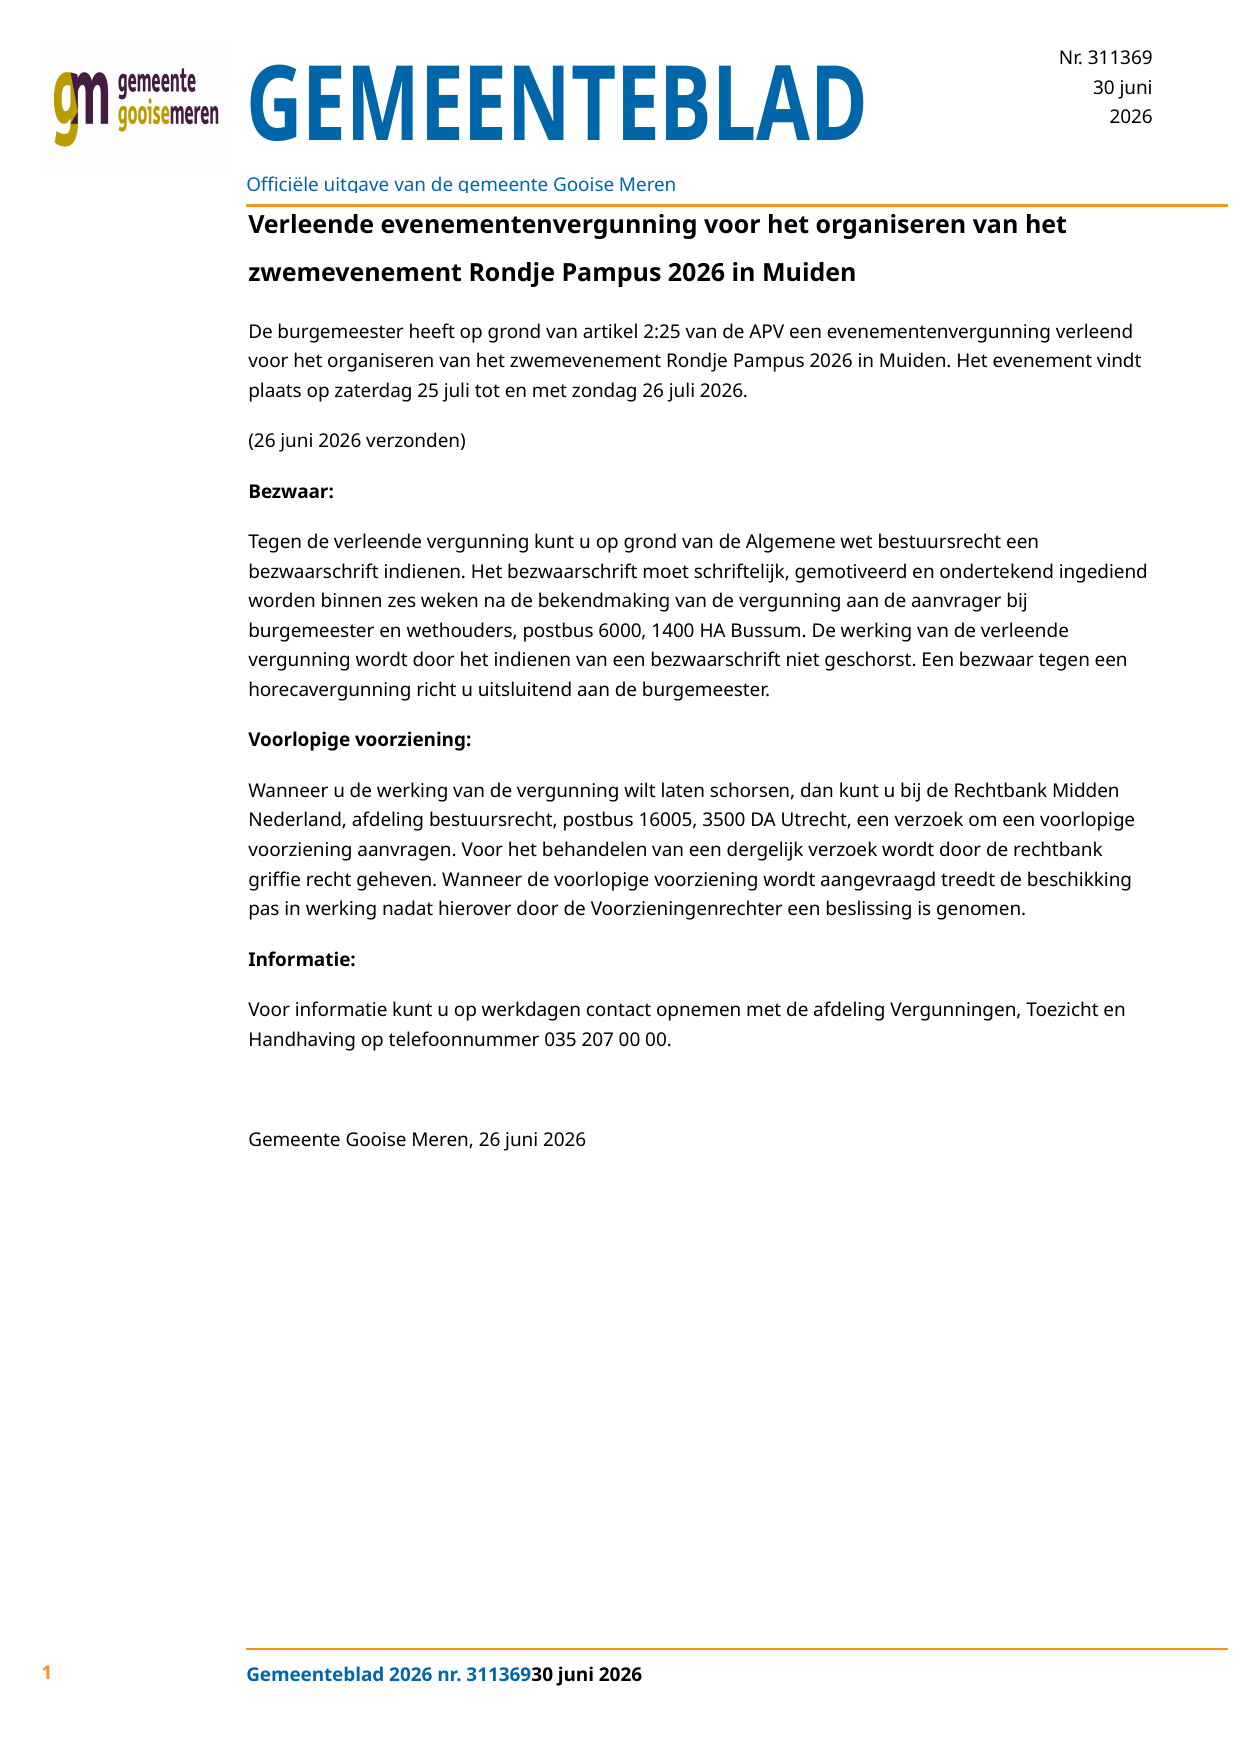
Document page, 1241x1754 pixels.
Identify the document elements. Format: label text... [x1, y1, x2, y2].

picture [41, 47, 231, 172]
text (26 juni 2026 verzonden) [248, 427, 1152, 453]
text Informatie: [248, 946, 1152, 972]
text Gemeente Gooise Meren, 26 juni 2026 [248, 1127, 1152, 1152]
text Voorlopige voorziening: [248, 727, 1152, 752]
text Verleende evenementenvergunning voor het organiseren van het zwemevenement Rondje Pampus 2026 in Muiden [248, 207, 1152, 288]
text Voor informatie kunt u op werkdagen contact opnemen met de afdeling Vergunningen, Toezicht en Handhaving op telefoonnummer 035 207 00 00. [248, 996, 1152, 1052]
text Tegen de verleende vergunning kunt u op grond van de Algemene wet bestuursrecht een bezwaarschrift indienen. Het bezwaarschrift moet schriftelijk, gemotiveerd en ondertekend ingediend worden binnen zes weken na de bekendmaking van de vergunning aan de aanvrager bij burgemeester en wethouders, postbus 6000, 1400 HA Bussum. De werking van de verleende vergunning wordt door het indienen van een bezwaarschrift niet geschorst. Een bezwaar tegen een horecavergunning richt u uitsluitend aan de burgemeester. [248, 528, 1152, 702]
text Wanneer u de werking van de vergunning wilt laten schorsen, dan kunt u bij de Rechtbank Midden Nederland, afdeling bestuursrecht, postbus 16005, 3500 DA Utrecht, een verzoek om een voorlopige voorziening aanvragen. Voor het behandelen van een dergelijk verzoek wordt door de rechtbank griffie recht geheven. Wanneer de voorlopige voorziening wordt aangevraagd treedt de beschikking pas in werking nadat hierover door de Voorzieningenrechter een beslissing is genomen. [248, 777, 1152, 921]
text Bezwaar: [248, 478, 1152, 504]
text De burgemeester heeft op grond van artikel 2:25 van de APV een evenementenvergunning verleend voor het organiseren van het zwemevenement Rondje Pampus 2026 in Muiden. Het evenement vindt plaats op zaterdag 25 juli tot en met zondag 26 juli 2026. [248, 318, 1152, 403]
